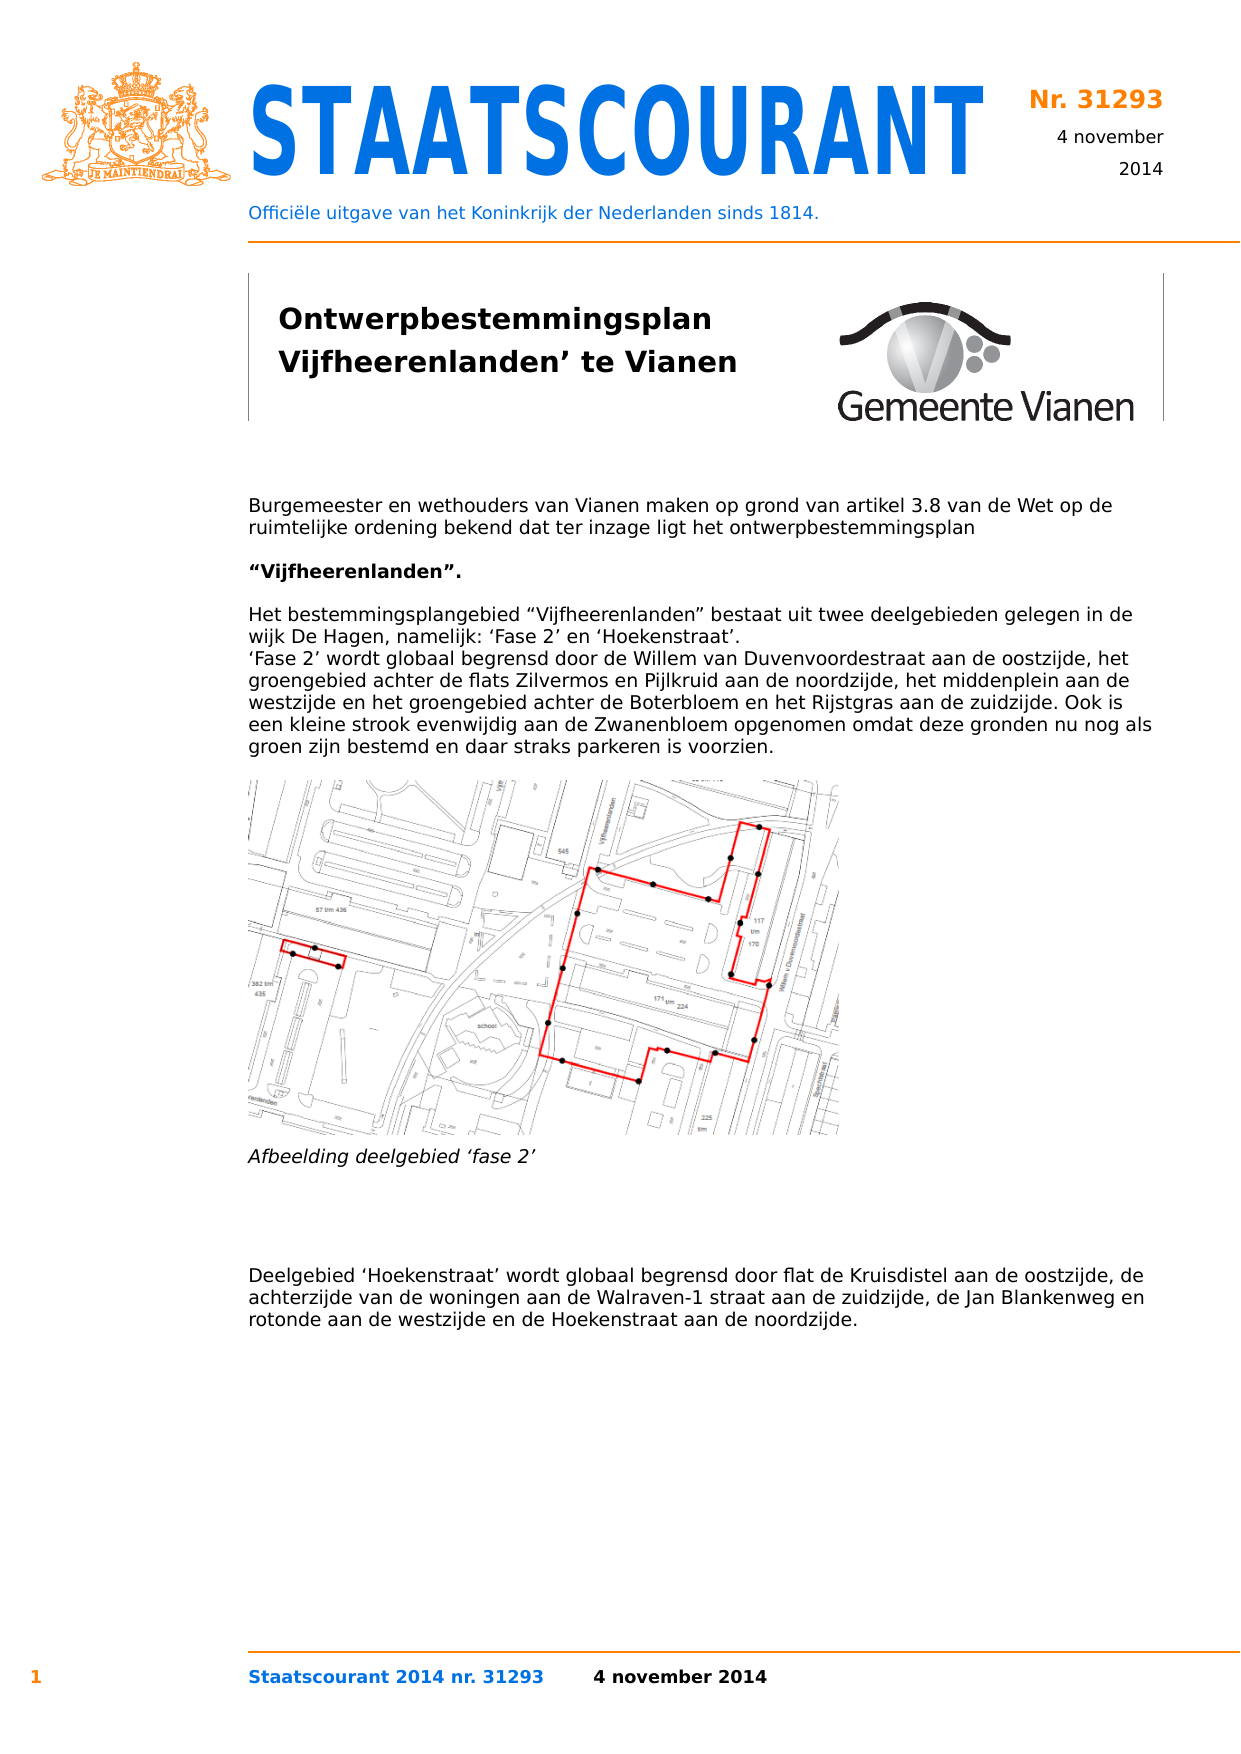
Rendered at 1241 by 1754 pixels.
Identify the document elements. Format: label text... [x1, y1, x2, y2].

table_header STAATSCOURANT [248, 62, 998, 203]
table_cell Officiële uitgave van het Koninkrijk der Nederlanden sinds 1814. [248, 203, 1240, 241]
picture [838, 302, 1134, 421]
table_cell 2014 [998, 153, 1240, 203]
picture [41, 62, 231, 186]
text Deelgebied ‘Hoekenstraat’ wordt globaal begrensd door flat de Kruisdistel aan de oostzijde, de achterzijde van de woningen aan de Walraven-1 straat aan de zuidzijde, de Jan Blankenweg en rotonde aan de westzijde en de Hoekenstraat aan de noordzijde. [248, 1265, 1163, 1331]
table_header Nr. 31293 [998, 62, 1240, 121]
table_header [25, 62, 248, 241]
text ‘Fase 2’ wordt globaal begrensd door de Willem van Duvenvoordestraat aan de oostzijde, het groengebied achter de flats Zilvermos en Pijlkruid aan de noordzijde, het middenplein aan de westzijde en het groengebied achter de Boterbloem en het Rijstgras aan de zuidzijde. Ook is een kleine strook evenwijdig aan de Zwanenbloem opgenomen omdat deze gronden nu nog als groen zijn bestemd en daar straks parkeren is voorzien. [248, 648, 1163, 758]
subtitle Ontwerpbestemmingsplan Vijfheerenlanden’ te Vianen [249, 273, 1163, 421]
text Het bestemmingsplangebied “Vijfheerenlanden” bestaat uit twee deelgebieden gelegen in de wijk De Hagen, namelijk: ‘Fase 2’ en ‘Hoekenstraat’. [248, 604, 1163, 648]
table_cell 4 november [998, 121, 1240, 153]
text “Vijfheerenlanden”. [248, 561, 1163, 582]
picture [248, 780, 839, 1135]
text Afbeelding deelgebied ‘fase 2’ [248, 1146, 838, 1168]
text Burgemeester en wethouders van Vianen maken op grond van artikel 3.8 van de Wet op de ruimtelijke ordening bekend dat ter inzage ligt het ontwerpbestemmingsplan [248, 495, 1163, 539]
